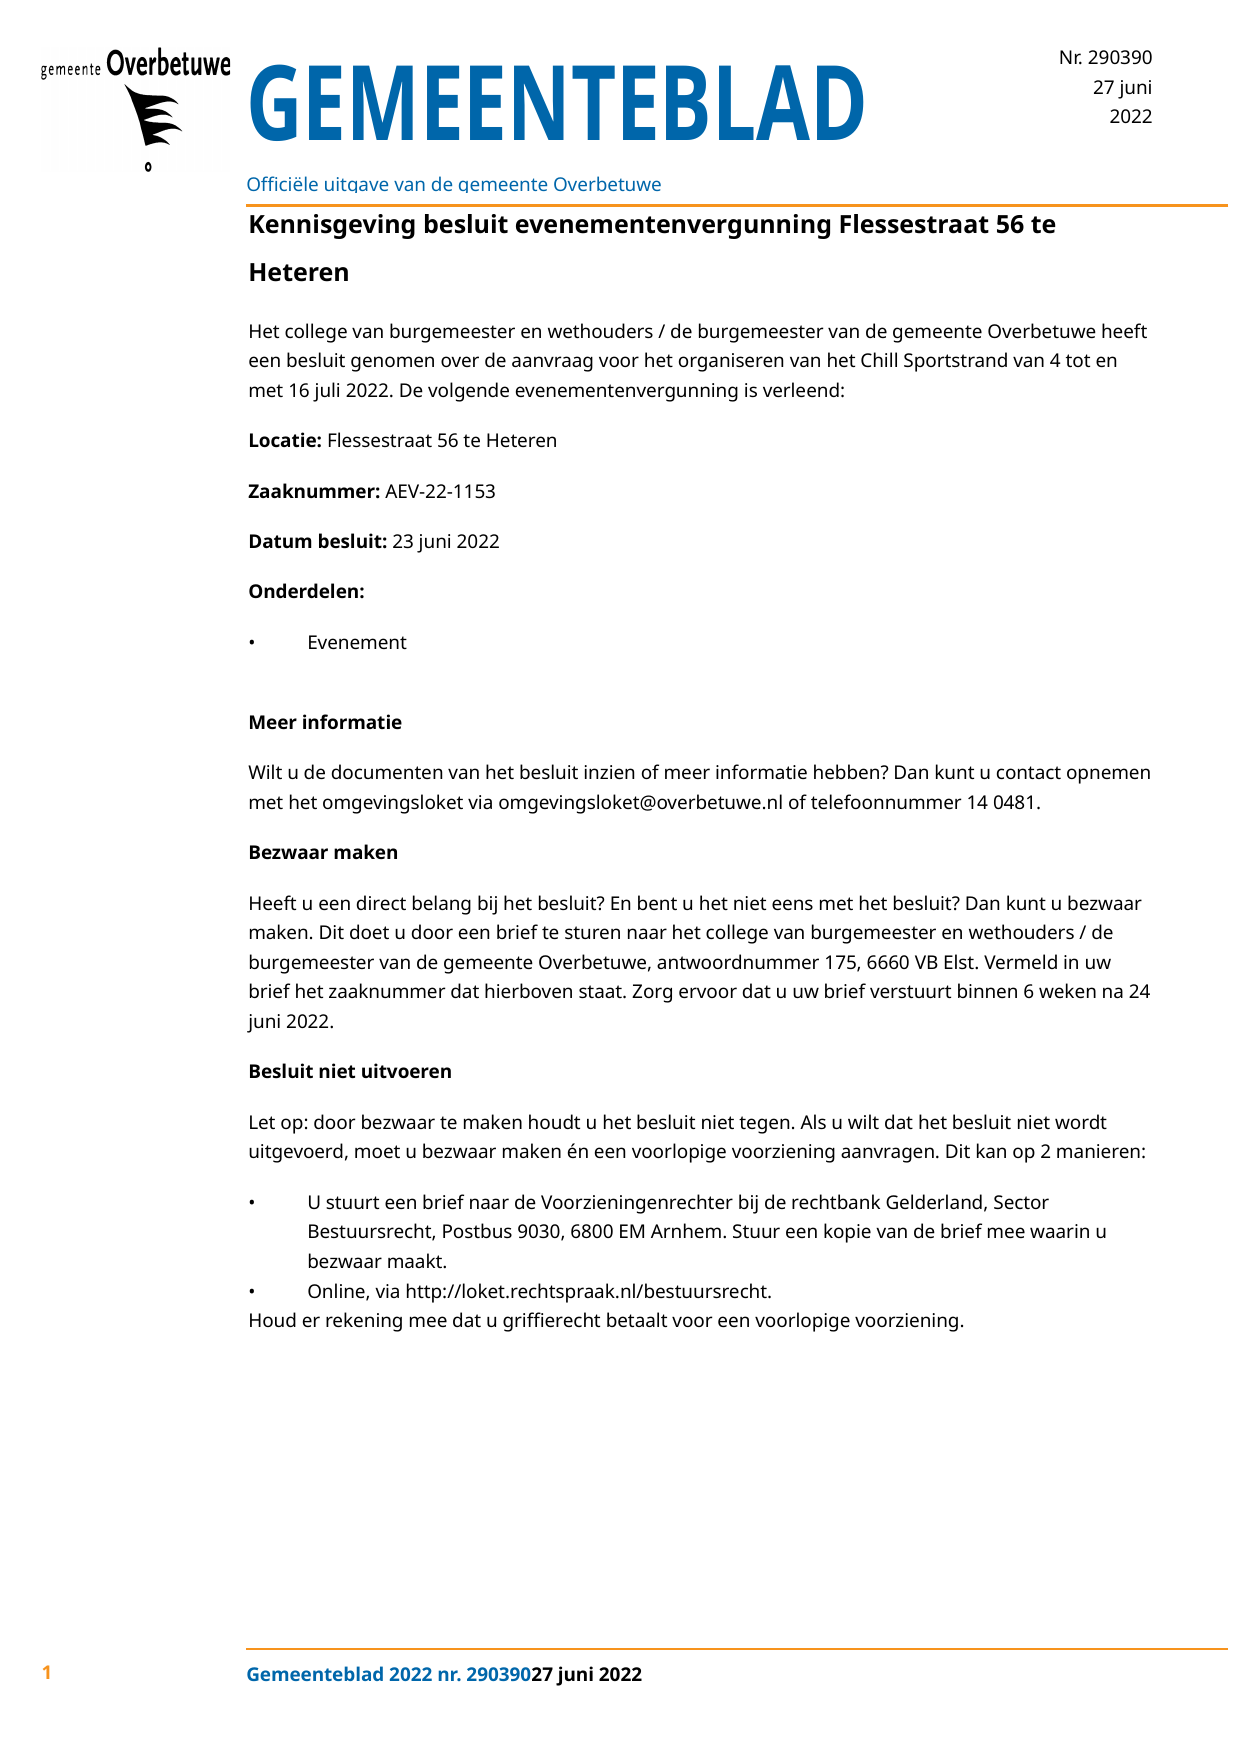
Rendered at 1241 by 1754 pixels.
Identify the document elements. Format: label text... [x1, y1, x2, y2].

list U stuurt een brief naar de Voorzieningenrechter bij de rechtbank Gelderland, Sector Bestuursrecht, Postbus 9030, 6800 EM Arnhem. Stuur een kopie van de brief mee waarin u bezwaar maakt. [248, 1189, 1152, 1274]
text Het college van burgemeester en wethouders / de burgemeester van de gemeente Overbetuwe heeft een besluit genomen over de aanvraag voor het organiseren van het Chill Sportstrand van 4 tot en met 16 juli 2022. De volgende evenementenvergunning is verleend: [248, 318, 1152, 403]
text Zaaknummer: AEV-22-1153 [248, 478, 1152, 504]
picture [41, 47, 231, 172]
text Kennisgeving besluit evenementenvergunning Flessestraat 56 te Heteren [248, 207, 1152, 288]
text Onderdelen: [248, 579, 1152, 604]
text Let op: door bezwaar te maken houdt u het besluit niet tegen. Als u wilt dat het besluit niet wordt uitgevoerd, moet u bezwaar maken én een voorlopige voorziening aanvragen. Dit kan op 2 manieren: [248, 1109, 1152, 1164]
text Bezwaar maken [248, 839, 1152, 865]
text Datum besluit: 23 juni 2022 [248, 528, 1152, 554]
text Meer informatie [248, 709, 1152, 735]
list Evenement [248, 629, 1152, 655]
text Heeft u een direct belang bij het besluit? En bent u het niet eens met het besluit? Dan kunt u bezwaar maken. Dit doet u door een brief te sturen naar het college van burgemeester en wethouders / de burgemeester van de gemeente Overbetuwe, antwoordnummer 175, 6660 VB Elst. Vermeld in uw brief het zaaknummer dat hierboven staat. Zorg ervoor dat u uw brief verstuurt binnen 6 weken na 24 juni 2022. [248, 890, 1152, 1034]
text Locatie: Flessestraat 56 te Heteren [248, 427, 1152, 453]
text Houd er rekening mee dat u griffierecht betaalt voor een voorlopige voorziening. [248, 1307, 1152, 1333]
text Besluit niet uitvoeren [248, 1059, 1152, 1084]
list Online, via http://loket.rechtspraak.nl/bestuursrecht. [248, 1278, 1152, 1304]
text Wilt u de documenten van het besluit inzien of meer informatie hebben? Dan kunt u contact opnemen met het omgevingsloket via omgevingsloket@overbetuwe.nl of telefoonnummer 14 0481. [248, 759, 1152, 815]
